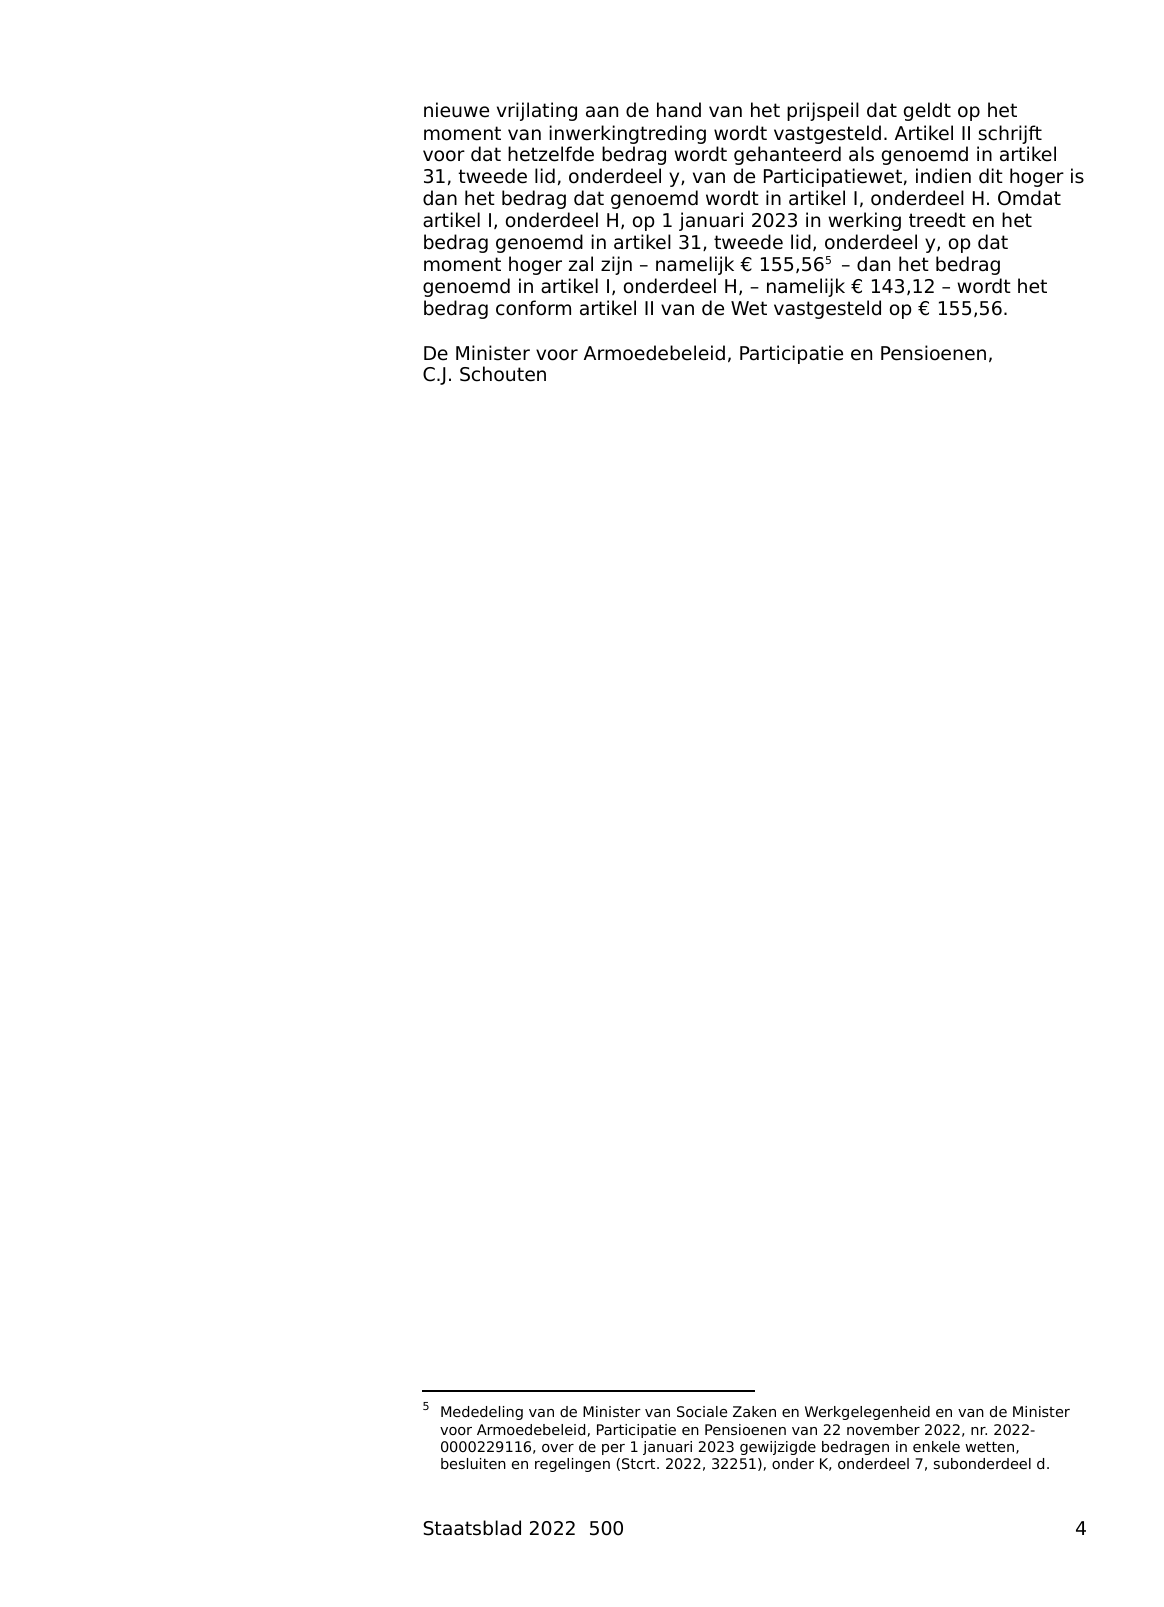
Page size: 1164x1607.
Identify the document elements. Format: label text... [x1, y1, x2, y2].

text De Minister voor Armoedebeleid, Participatie en Pensioenen, C.J. Schouten [422, 342, 1087, 386]
text nieuwe vrijlating aan de hand van het prijspeil dat geldt op het moment van inwerkingtreding wordt vastgesteld. Artikel II schrijft voor dat hetzelfde bedrag wordt gehanteerd als genoemd in artikel 31, tweede lid, onderdeel y, van de Participatiewet, indien dit hoger is dan het bedrag dat genoemd wordt in artikel I, onderdeel H. Omdat artikel I, onderdeel H, op 1 januari 2023 in werking treedt en het bedrag genoemd in artikel 31, tweede lid, onderdeel y, op dat moment hoger zal zijn – namelijk € 155,56 – dan het bedrag genoemd in artikel I, onderdeel H, – namelijk € 143,12 – wordt het bedrag conform artikel II van de Wet vastgesteld op € 155,56. [422, 100, 1087, 320]
text Mededeling van de Minister van Sociale Zaken en Werkgelegenheid en van de Minister voor Armoedebeleid, Participatie en Pensioenen van 22 november 2022, nr. 2022-0000229116, over de per 1 januari 2023 gewijzigde bedragen in enkele wetten, besluiten en regelingen (Stcrt. 2022, 32251), onder K, onderdeel 7, subonderdeel d. [422, 1400, 1087, 1473]
